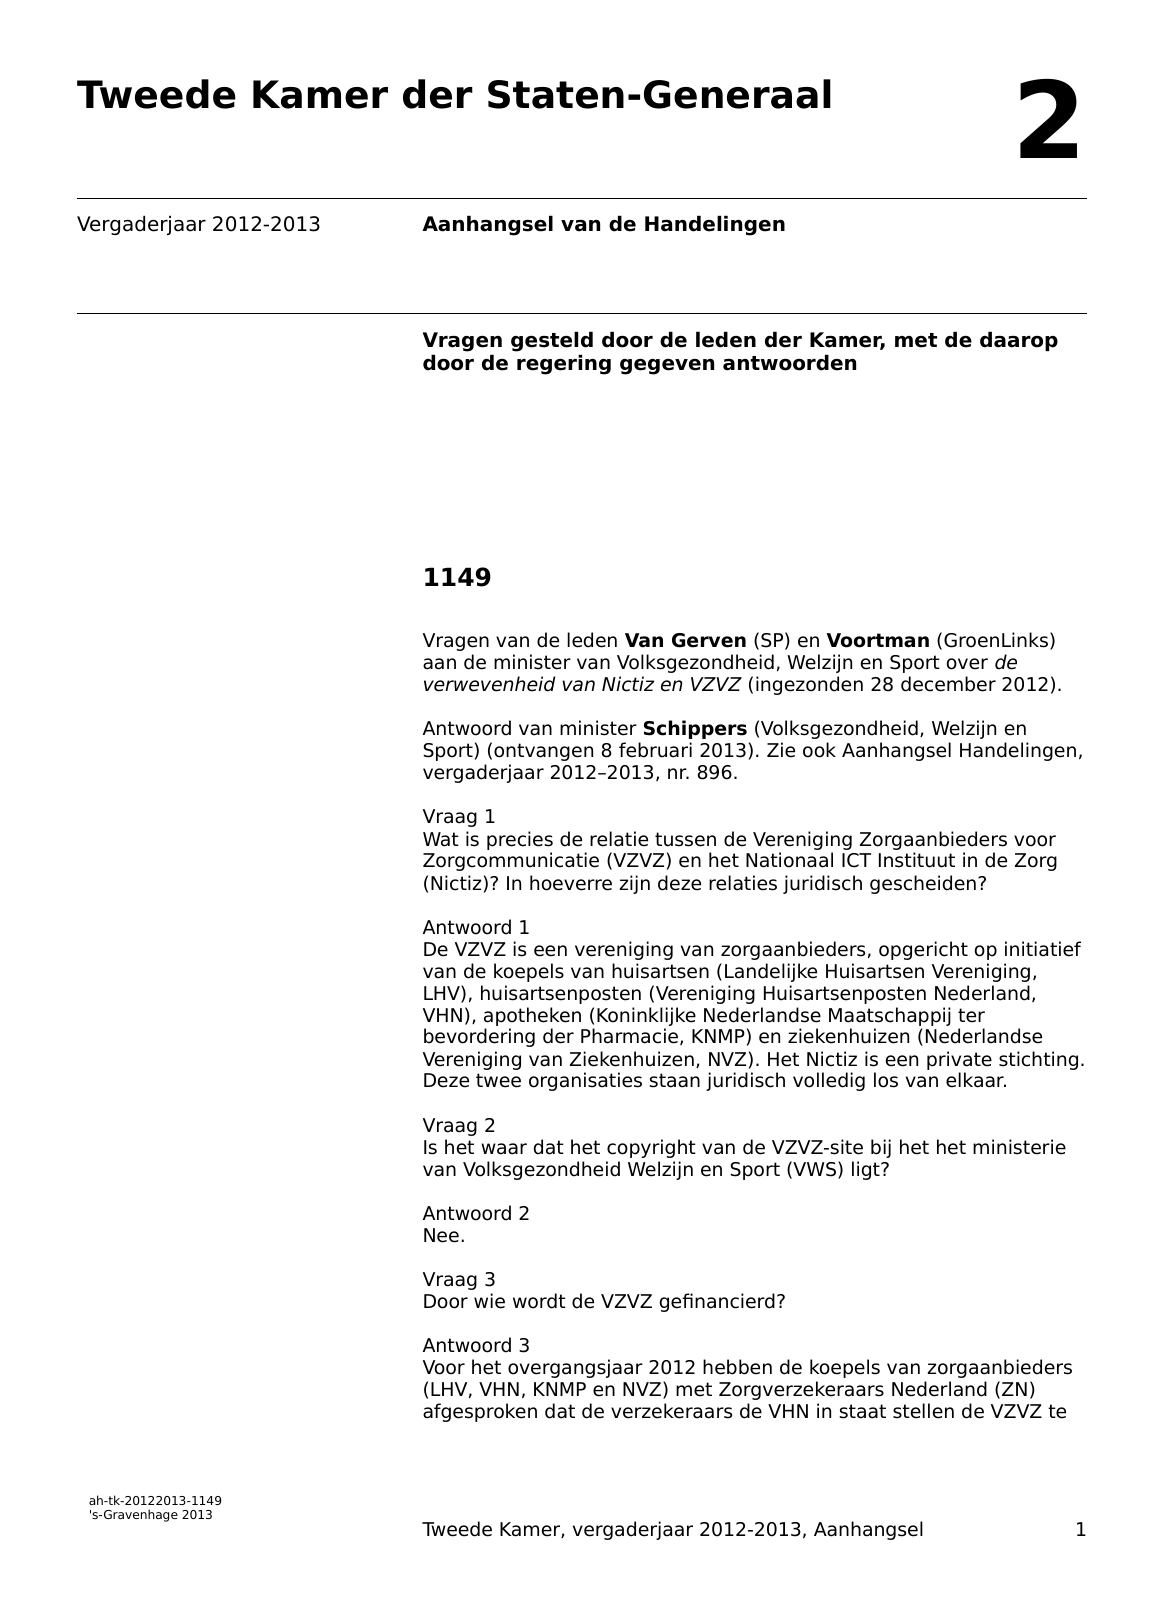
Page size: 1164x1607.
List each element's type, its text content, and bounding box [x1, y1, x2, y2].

table_cell [77, 314, 422, 375]
text 's-Gravenhage 2013 [88, 1508, 323, 1522]
text Vraag 1 [422, 806, 1087, 828]
table_cell Vergaderjaar 2012-2013 [77, 199, 422, 313]
text Antwoord 3 [422, 1335, 1087, 1357]
text ah-tk-20122013-1149 [88, 1494, 323, 1508]
text De VZVZ is een vereniging van zorgaanbieders, opgericht op initiatief van de koepels van huisartsen (Landelijke Huisartsen Vereniging, LHV), huisartsenposten (Vereniging Huisartsenposten Nederland, VHN), apotheken (Koninklijke Nederlandse Maatschappij ter bevordering der Pharmacie, KNMP) en ziekenhuizen (Nederlandse Vereniging van Ziekenhuizen, NVZ). Het Nictiz is een private stichting. Deze twee organisaties staan juridisch volledig los van elkaar. [422, 938, 1087, 1092]
table_header 2 [886, 59, 1087, 198]
text Voor het overgangsjaar 2012 hebben de koepels van zorgaanbieders (LHV, VHN, KNMP en NVZ) met Zorgverzekeraars Nederland (ZN) afgesproken dat de verzekeraars de VHN in staat stellen de VZVZ te [422, 1357, 1087, 1423]
text Wat is precies de relatie tussen de Vereniging Zorgaanbieders voor Zorgcommunicatie (VZVZ) en het Nationaal ICT Instituut in de Zorg (Nictiz)? In hoeverre zijn deze relaties juridisch gescheiden? [422, 828, 1087, 894]
text Vraag 3 [422, 1269, 1087, 1291]
text Antwoord 1 [422, 917, 1087, 938]
text Vragen van de leden Van Gerven (SP) en Voortman (GroenLinks) aan de minister van Volksgezondheid, Welzijn en Sport over de verwevenheid van Nictiz en VZVZ (ingezonden 28 december 2012). [422, 630, 1087, 696]
text Vraag 2 [422, 1114, 1087, 1137]
text 1149 [422, 563, 1087, 592]
text Is het waar dat het copyright van de VZVZ-site bij het het ministerie van Volksgezondheid Welzijn en Sport (VWS) ligt? [422, 1137, 1087, 1181]
table_cell Vragen gesteld door de leden der Kamer, met de daarop door de regering gegeven antwoorden [422, 314, 1087, 375]
text Antwoord 2 [422, 1203, 1087, 1225]
text Antwoord van minister Schippers (Volksgezondheid, Welzijn en Sport) (ontvangen 8 februari 2013). Zie ook Aanhangsel Handelingen, vergaderjaar 2012–2013, nr. 896. [422, 718, 1087, 784]
table_header Tweede Kamer der Staten-Generaal [77, 59, 886, 198]
text Door wie wordt de VZVZ gefinancierd? [422, 1291, 1087, 1313]
text Nee. [422, 1225, 1087, 1247]
table_cell Aanhangsel van de Handelingen [422, 199, 1087, 313]
